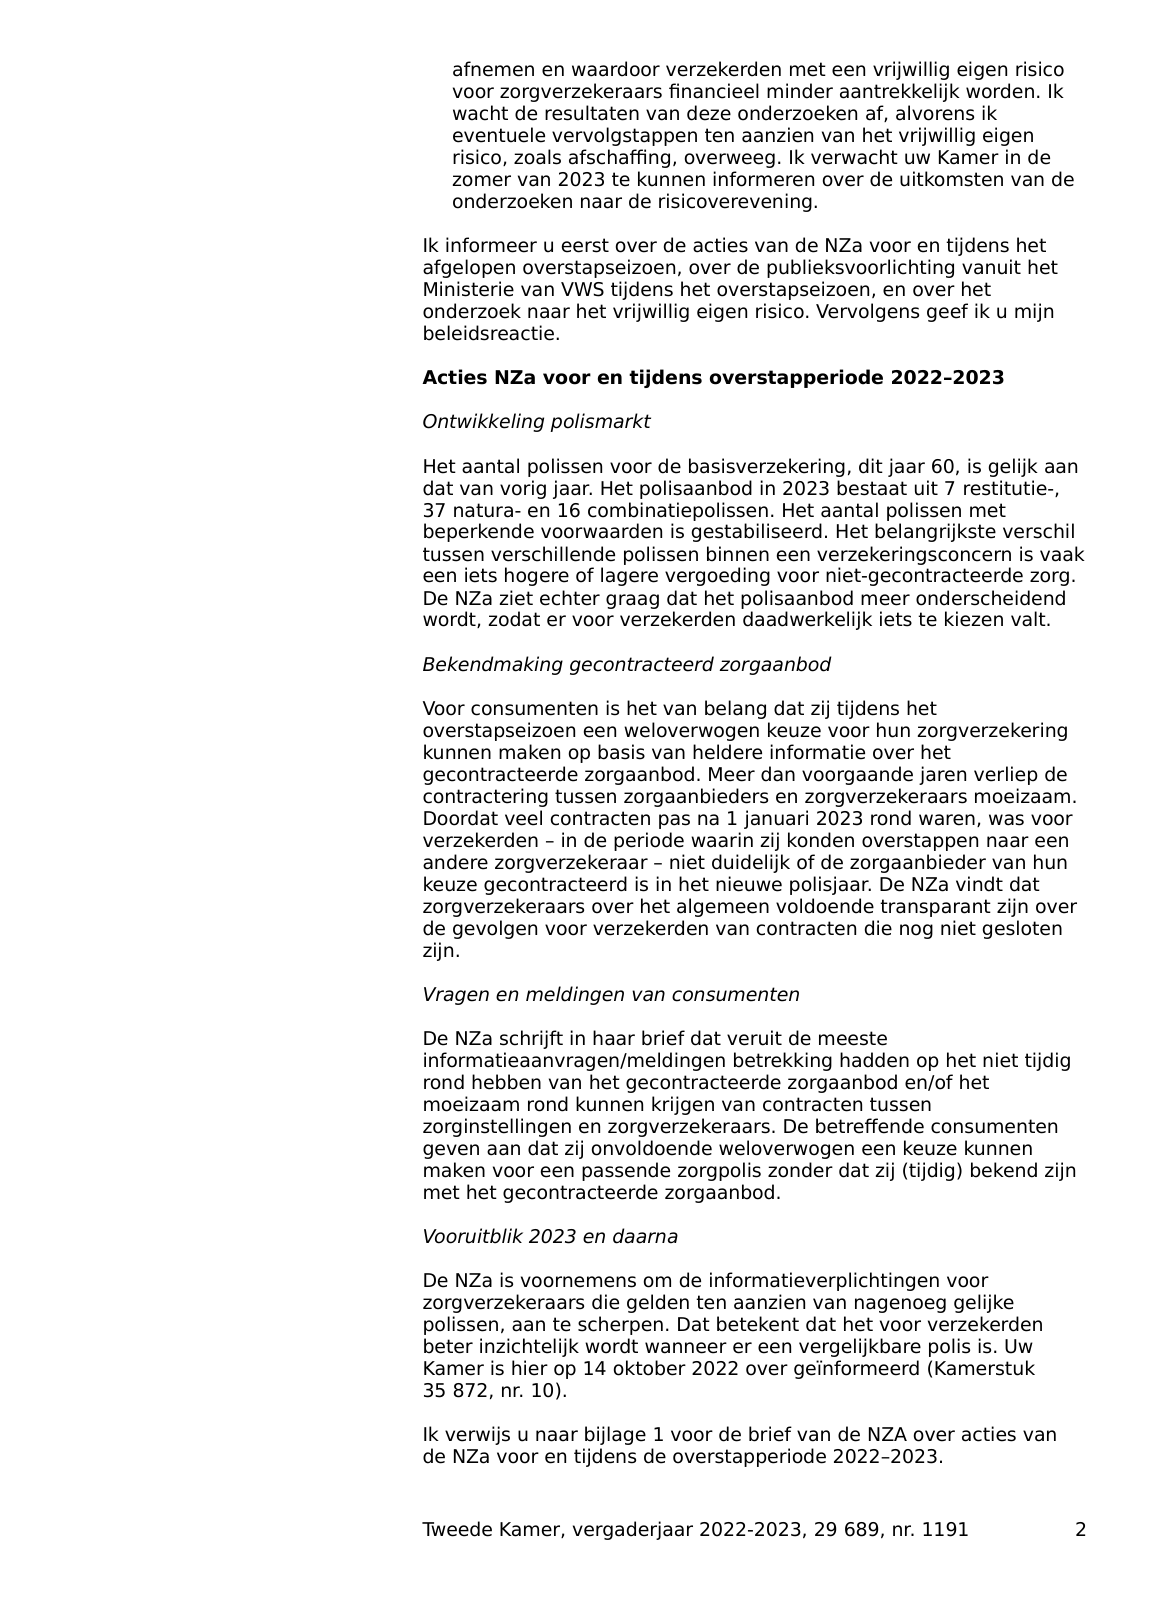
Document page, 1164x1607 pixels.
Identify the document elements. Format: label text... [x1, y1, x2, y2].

text Ik verwijs u naar bijlage 1 voor de brief van de NZA over acties van de NZa voor en tijdens de overstapperiode 2022–2023. [422, 1424, 1087, 1468]
subtitle Vragen en meldingen van consumenten [422, 984, 1087, 1006]
text afnemen en waardoor verzekerden met een vrijwillig eigen risico voor zorgverzekeraars financieel minder aantrekkelijk worden. Ik wacht de resultaten van deze onderzoeken af, alvorens ik eventuele vervolgstappen ten aanzien van het vrijwillig eigen risico, zoals afschaffing, overweeg. Ik verwacht uw Kamer in de zomer van 2023 te kunnen informeren over de uitkomsten van de onderzoeken naar de risicoverevening. [422, 59, 1087, 213]
subtitle Acties NZa voor en tijdens overstapperiode 2022–2023 [422, 367, 1087, 389]
text Voor consumenten is het van belang dat zij tijdens het overstapseizoen een weloverwogen keuze voor hun zorgverzekering kunnen maken op basis van heldere informatie over het gecontracteerde zorgaanbod. Meer dan voorgaande jaren verliep de contractering tussen zorgaanbieders en zorgverzekeraars moeizaam. Doordat veel contracten pas na 1 januari 2023 rond waren, was voor verzekerden – in de periode waarin zij konden overstappen naar een andere zorgverzekeraar – niet duidelijk of de zorgaanbieder van hun keuze gecontracteerd is in het nieuwe polisjaar. De NZa vindt dat zorgverzekeraars over het algemeen voldoende transparant zijn over de gevolgen voor verzekerden van contracten die nog niet gesloten zijn. [422, 698, 1087, 961]
subtitle Bekendmaking gecontracteerd zorgaanbod [422, 653, 1087, 676]
text De NZa is voornemens om de informatieverplichtingen voor zorgverzekeraars die gelden ten aanzien van nagenoeg gelijke polissen, aan te scherpen. Dat betekent dat het voor verzekerden beter inzichtelijk wordt wanneer er een vergelijkbare polis is. Uw Kamer is hier op 14 oktober 2022 over geïnformeerd (Kamerstuk 35 872, nr. 10). [422, 1270, 1087, 1402]
text De NZa schrijft in haar brief dat veruit de meeste informatieaanvragen/meldingen betrekking hadden op het niet tijdig rond hebben van het gecontracteerde zorgaanbod en/of het moeizaam rond kunnen krijgen van contracten tussen zorginstellingen en zorgverzekeraars. De betreffende consumenten geven aan dat zij onvoldoende weloverwogen een keuze kunnen maken voor een passende zorgpolis zonder dat zij (tijdig) bekend zijn met het gecontracteerde zorgaanbod. [422, 1028, 1087, 1204]
subtitle Ontwikkeling polismarkt [422, 411, 1087, 433]
subtitle Vooruitblik 2023 en daarna [422, 1226, 1087, 1248]
text Ik informeer u eerst over de acties van de NZa voor en tijdens het afgelopen overstapseizoen, over de publieksvoorlichting vanuit het Ministerie van VWS tijdens het overstapseizoen, en over het onderzoek naar het vrijwillig eigen risico. Vervolgens geef ik u mijn beleidsreactie. [422, 235, 1087, 345]
text Het aantal polissen voor de basisverzekering, dit jaar 60, is gelijk aan dat van vorig jaar. Het polisaanbod in 2023 bestaat uit 7 restitutie-, 37 natura- en 16 combinatiepolissen. Het aantal polissen met beperkende voorwaarden is gestabiliseerd. Het belangrijkste verschil tussen verschillende polissen binnen een verzekeringsconcern is vaak een iets hogere of lagere vergoeding voor niet-gecontracteerde zorg. De NZa ziet echter graag dat het polisaanbod meer onderscheidend wordt, zodat er voor verzekerden daadwerkelijk iets te kiezen valt. [422, 456, 1087, 631]
